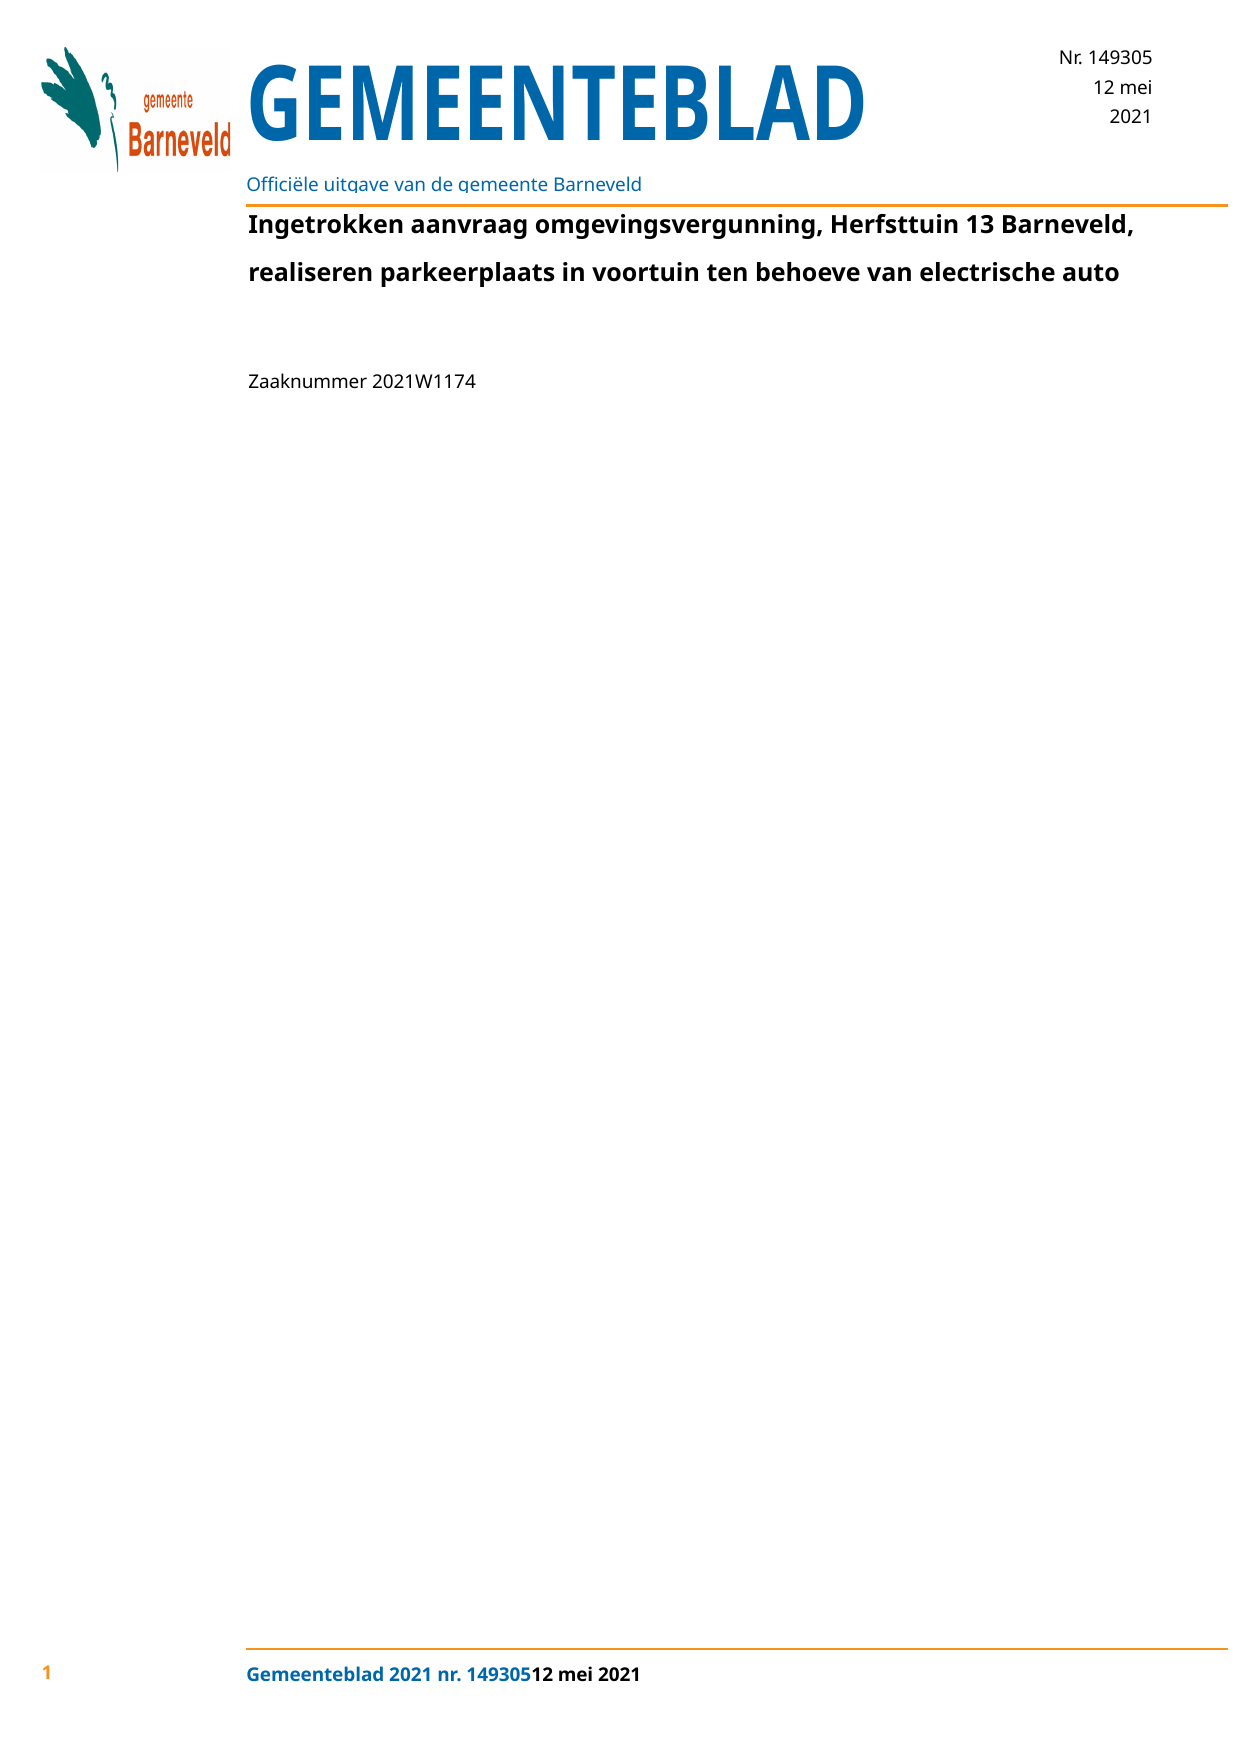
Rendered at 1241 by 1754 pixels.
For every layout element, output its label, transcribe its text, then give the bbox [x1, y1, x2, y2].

text Ingetrokken aanvraag omgevingsvergunning, Herfsttuin 13 Barneveld, realiseren parkeerplaats in voortuin ten behoeve van electrische auto [248, 207, 1152, 288]
text Zaaknummer 2021W1174 [248, 368, 1152, 394]
picture [41, 47, 231, 172]
